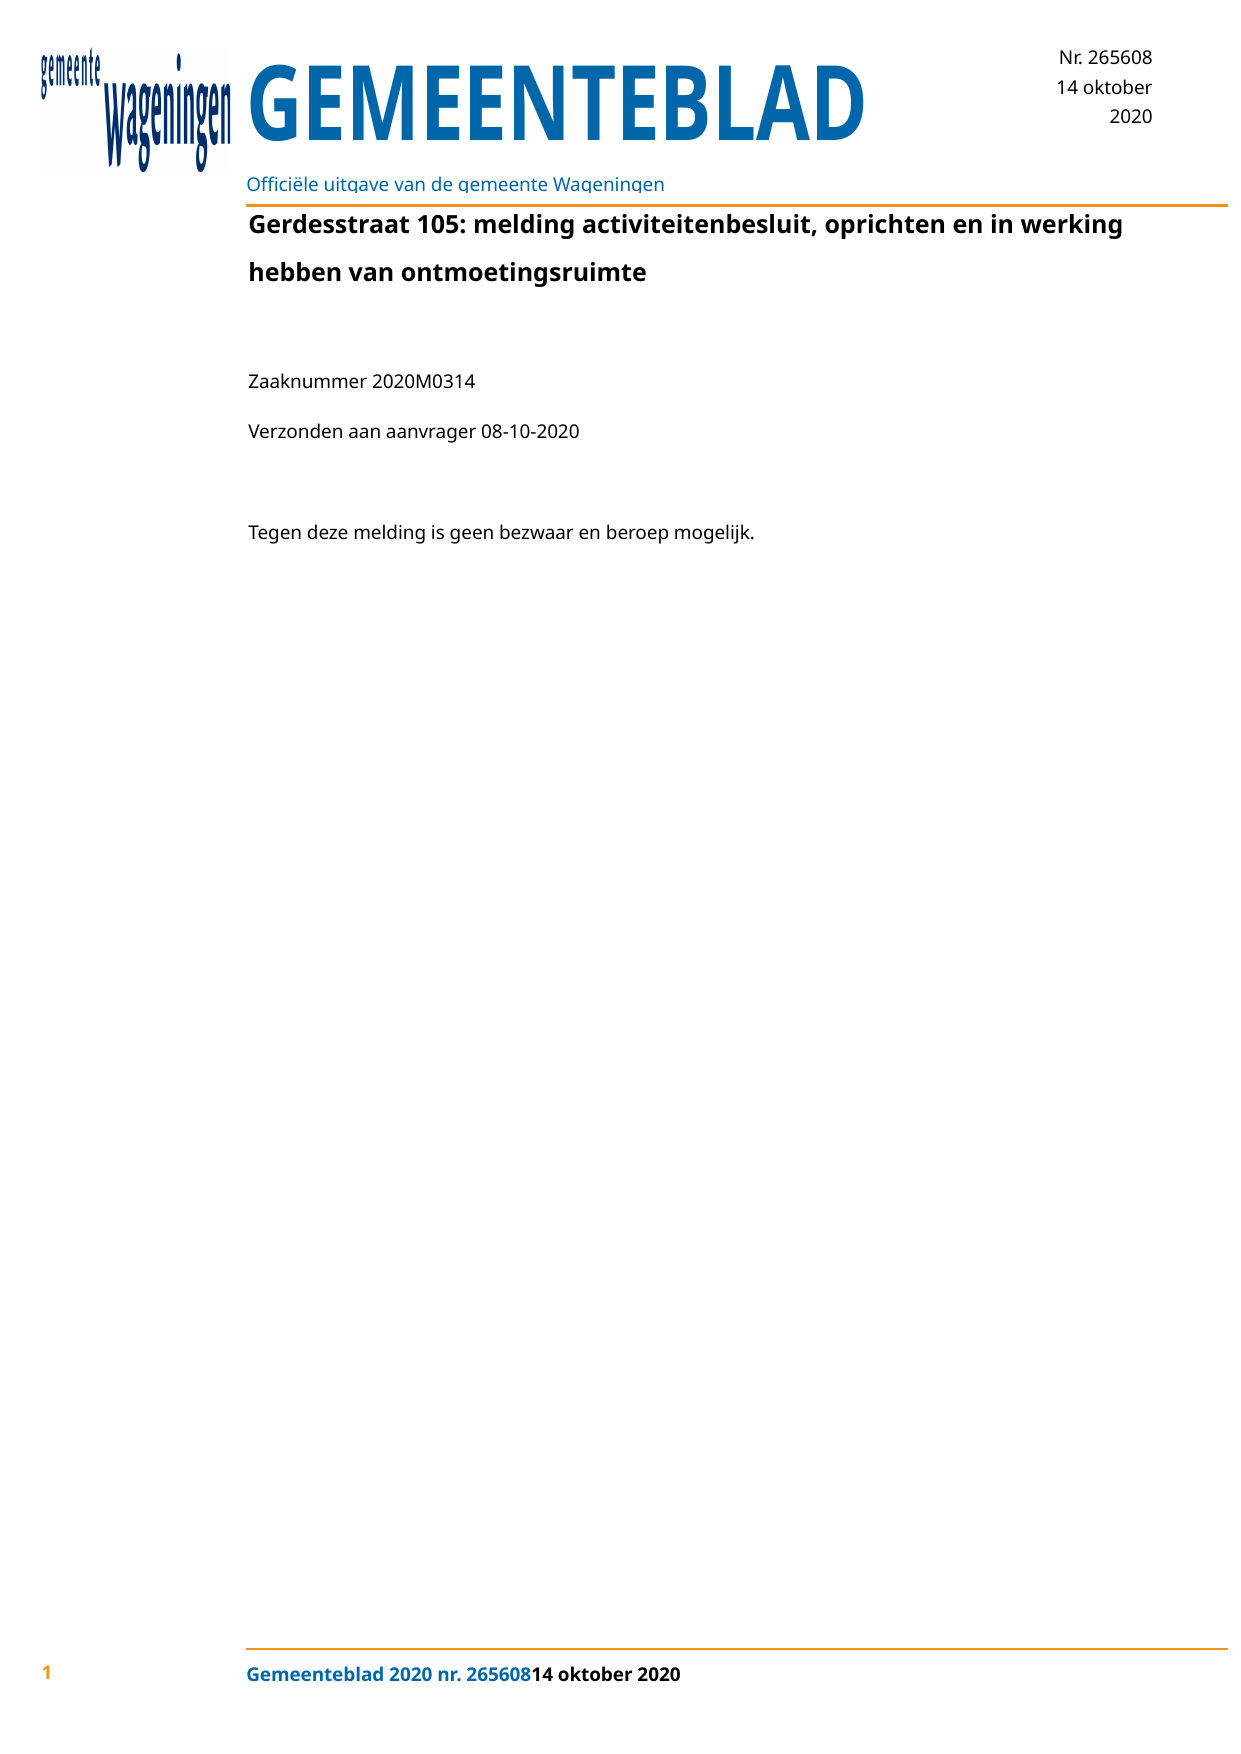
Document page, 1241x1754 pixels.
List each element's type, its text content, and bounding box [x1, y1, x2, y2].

picture [41, 47, 231, 172]
text Zaaknummer 2020M0314 [248, 368, 1152, 394]
text Verzonden aan aanvrager 08-10-2020 [248, 419, 1152, 444]
text Gerdesstraat 105: melding activiteitenbesluit, oprichten en in werking hebben van ontmoetingsruimte [248, 207, 1152, 288]
text Tegen deze melding is geen bezwaar en beroep mogelijk. [248, 519, 1152, 545]
